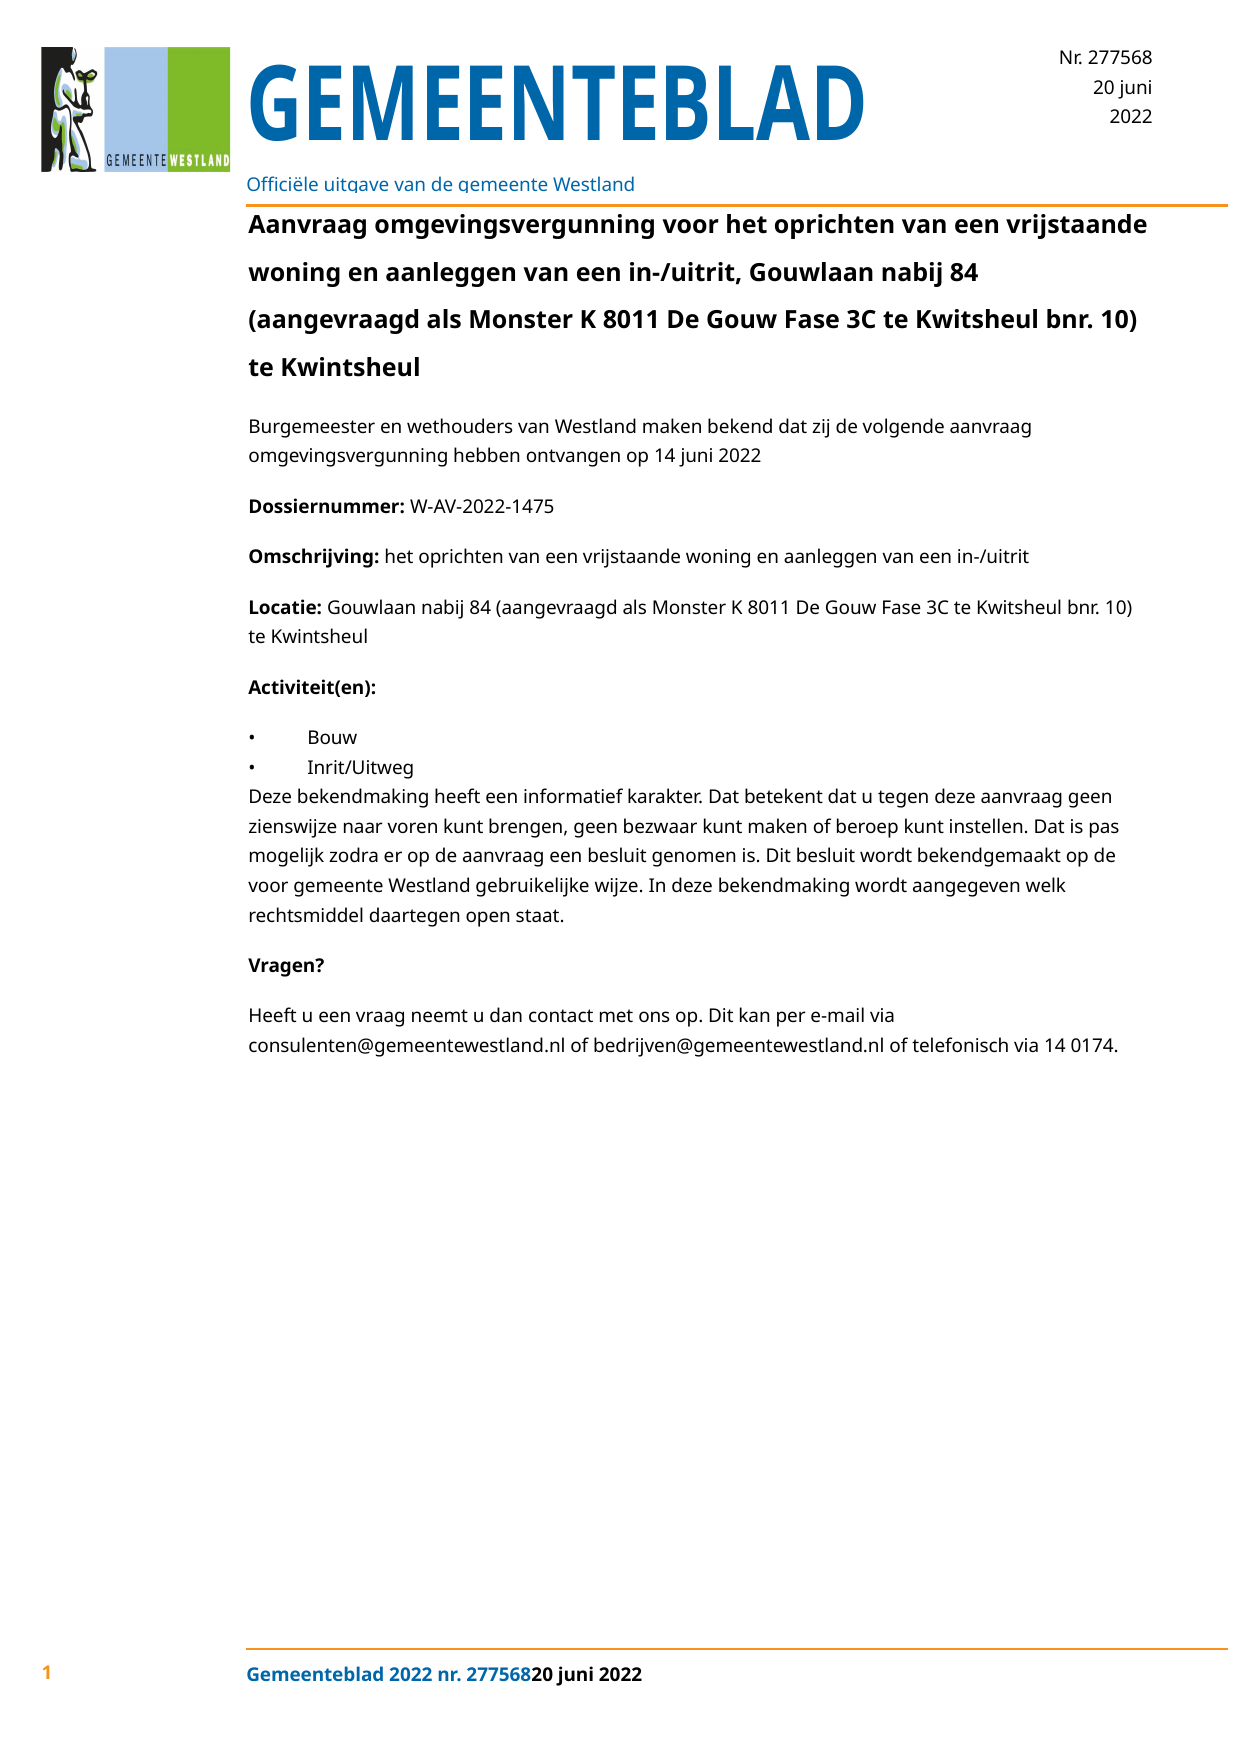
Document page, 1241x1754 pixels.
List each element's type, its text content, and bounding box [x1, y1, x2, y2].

picture [41, 47, 231, 172]
text Vragen? [248, 952, 1152, 978]
text Burgemeester en wethouders van Westland maken bekend dat zij de volgende aanvraag omgevingsvergunning hebben ontvangen op 14 juni 2022 [248, 413, 1152, 468]
text Locatie: Gouwlaan nabij 84 (aangevraagd als Monster K 8011 De Gouw Fase 3C te Kwitsheul bnr. 10) te Kwintsheul [248, 594, 1152, 649]
text Aanvraag omgevingsvergunning voor het oprichten van een vrijstaande woning en aanleggen van een in-/uitrit, Gouwlaan nabij 84 (aangevraagd als Monster K 8011 De Gouw Fase 3C te Kwitsheul bnr. 10) te Kwintsheul [248, 207, 1152, 384]
list Bouw [248, 724, 1152, 750]
text Heeft u een vraag neemt u dan contact met ons op. Dit kan per e-mail via consulenten@gemeentewestland.nl of bedrijven@gemeentewestland.nl of telefonisch via 14 0174. [248, 1003, 1152, 1058]
text Dossiernummer: W-AV-2022-1475 [248, 493, 1152, 519]
list Inrit/Uitweg [248, 754, 1152, 780]
text Omschrijving: het oprichten van een vrijstaande woning en aanleggen van een in-/uitrit [248, 543, 1152, 569]
text Deze bekendmaking heeft een informatief karakter. Dat betekent dat u tegen deze aanvraag geen zienswijze naar voren kunt brengen, geen bezwaar kunt maken of beroep kunt instellen. Dat is pas mogelijk zodra er op de aanvraag een besluit genomen is. Dit besluit wordt bekendgemaakt op de voor gemeente Westland gebruikelijke wijze. In deze bekendmaking wordt aangegeven welk rechtsmiddel daartegen open staat. [248, 783, 1152, 928]
text Activiteit(en): [248, 674, 1152, 700]
